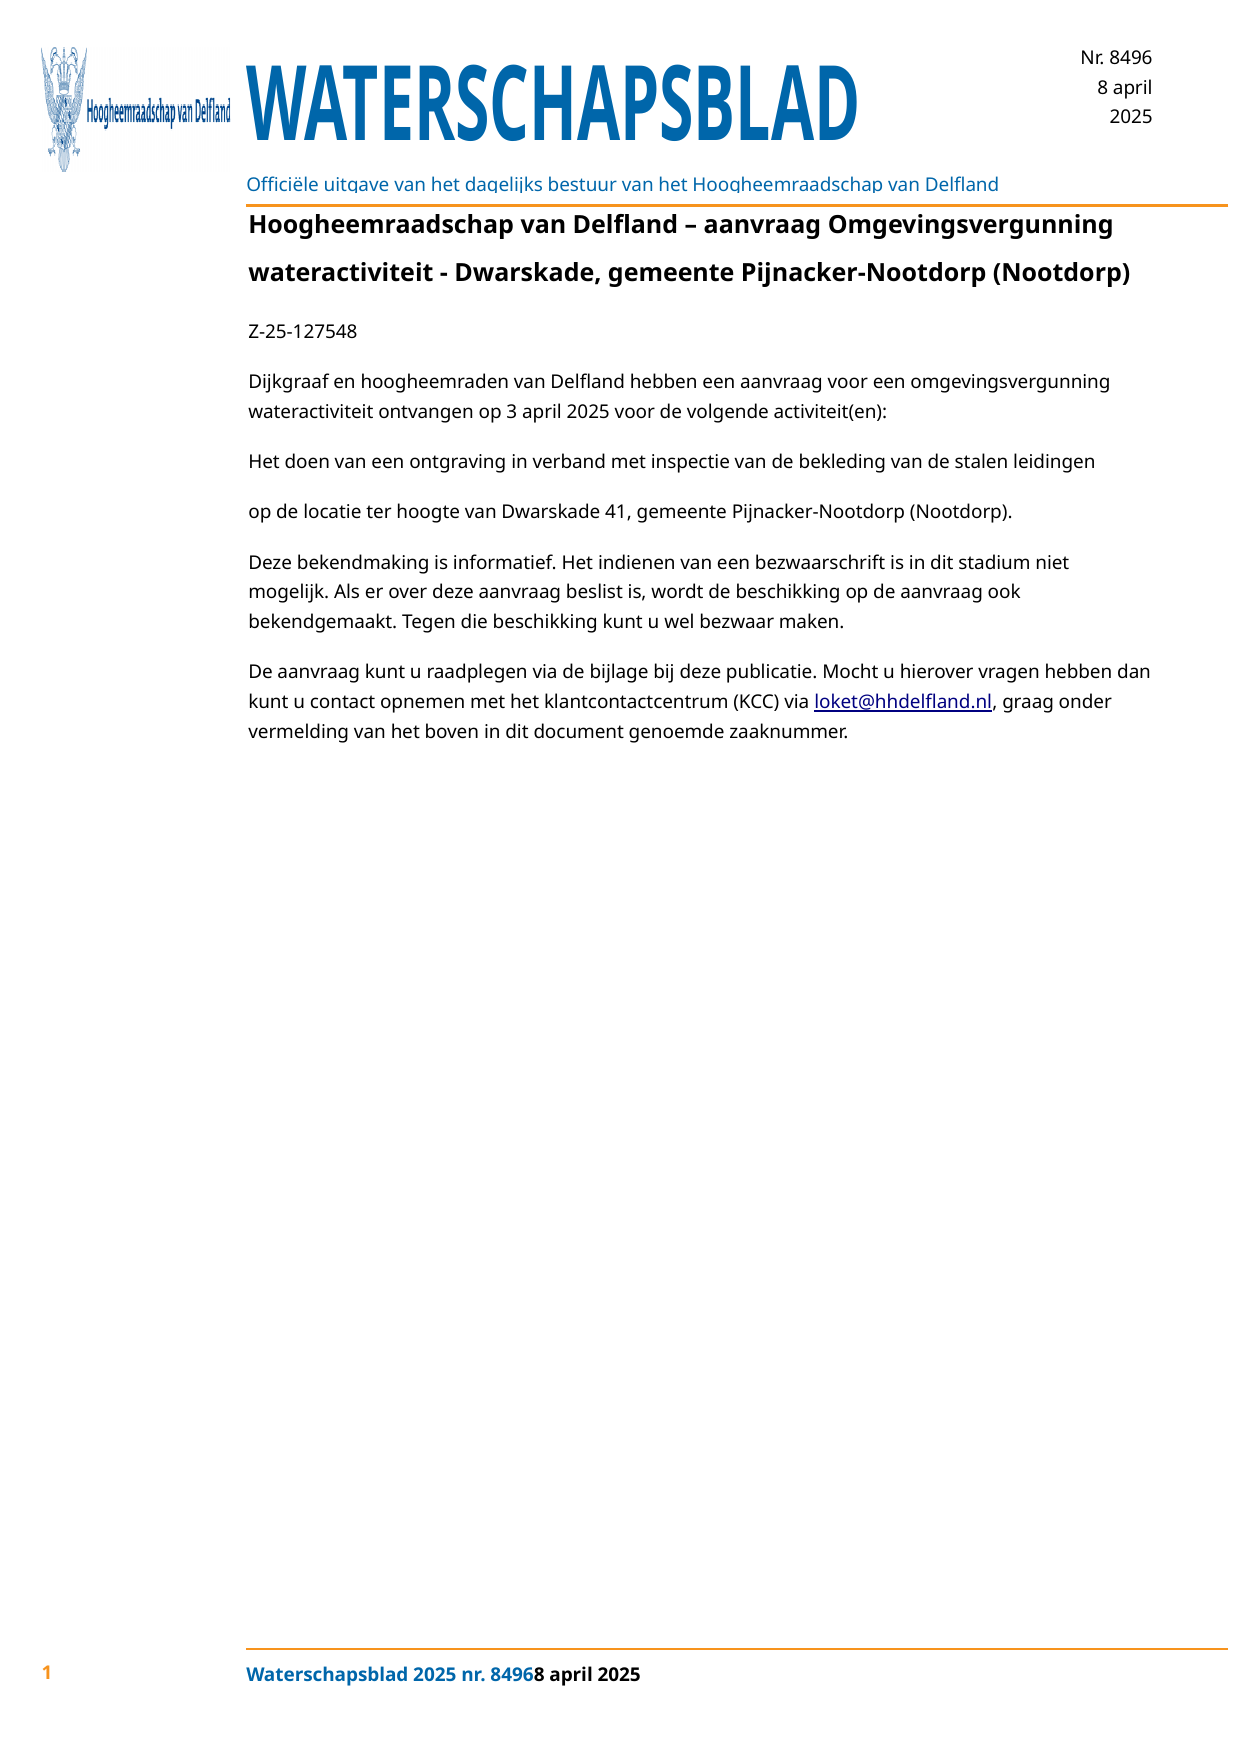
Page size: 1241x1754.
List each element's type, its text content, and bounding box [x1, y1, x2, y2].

text Hoogheemraadschap van Delfland – aanvraag Omgevingsvergunning wateractiviteit - Dwarskade, gemeente Pijnacker-Nootdorp (Nootdorp) [248, 207, 1152, 288]
picture [41, 47, 231, 172]
text op de locatie ter hoogte van Dwarskade 41, gemeente Pijnacker-Nootdorp (Nootdorp). [248, 499, 1152, 524]
text Z-25-127548 [248, 318, 1152, 344]
text Het doen van een ontgraving in verband met inspectie van de bekleding van de stalen leidingen [248, 448, 1152, 474]
text Deze bekendmaking is informatief. Het indienen van een bezwaarschrift is in dit stadium niet mogelijk. Als er over deze aanvraag beslist is, wordt de beschikking op de aanvraag ook bekendgemaakt. Tegen die beschikking kunt u wel bezwaar maken. [248, 549, 1152, 634]
text Dijkgraaf en hoogheemraden van Delfland hebben een aanvraag voor een omgevingsvergunning wateractiviteit ontvangen op 3 april 2025 voor de volgende activiteit(en): [248, 368, 1152, 424]
text De aanvraag kunt u raadplegen via de bijlage bij deze publicatie. Mocht u hierover vragen hebben dan kunt u contact opnemen met het klantcontactcentrum (KCC) via loket@hhdelfland.nl, graag onder vermelding van het boven in dit document genoemde zaaknummer. [248, 659, 1152, 744]
